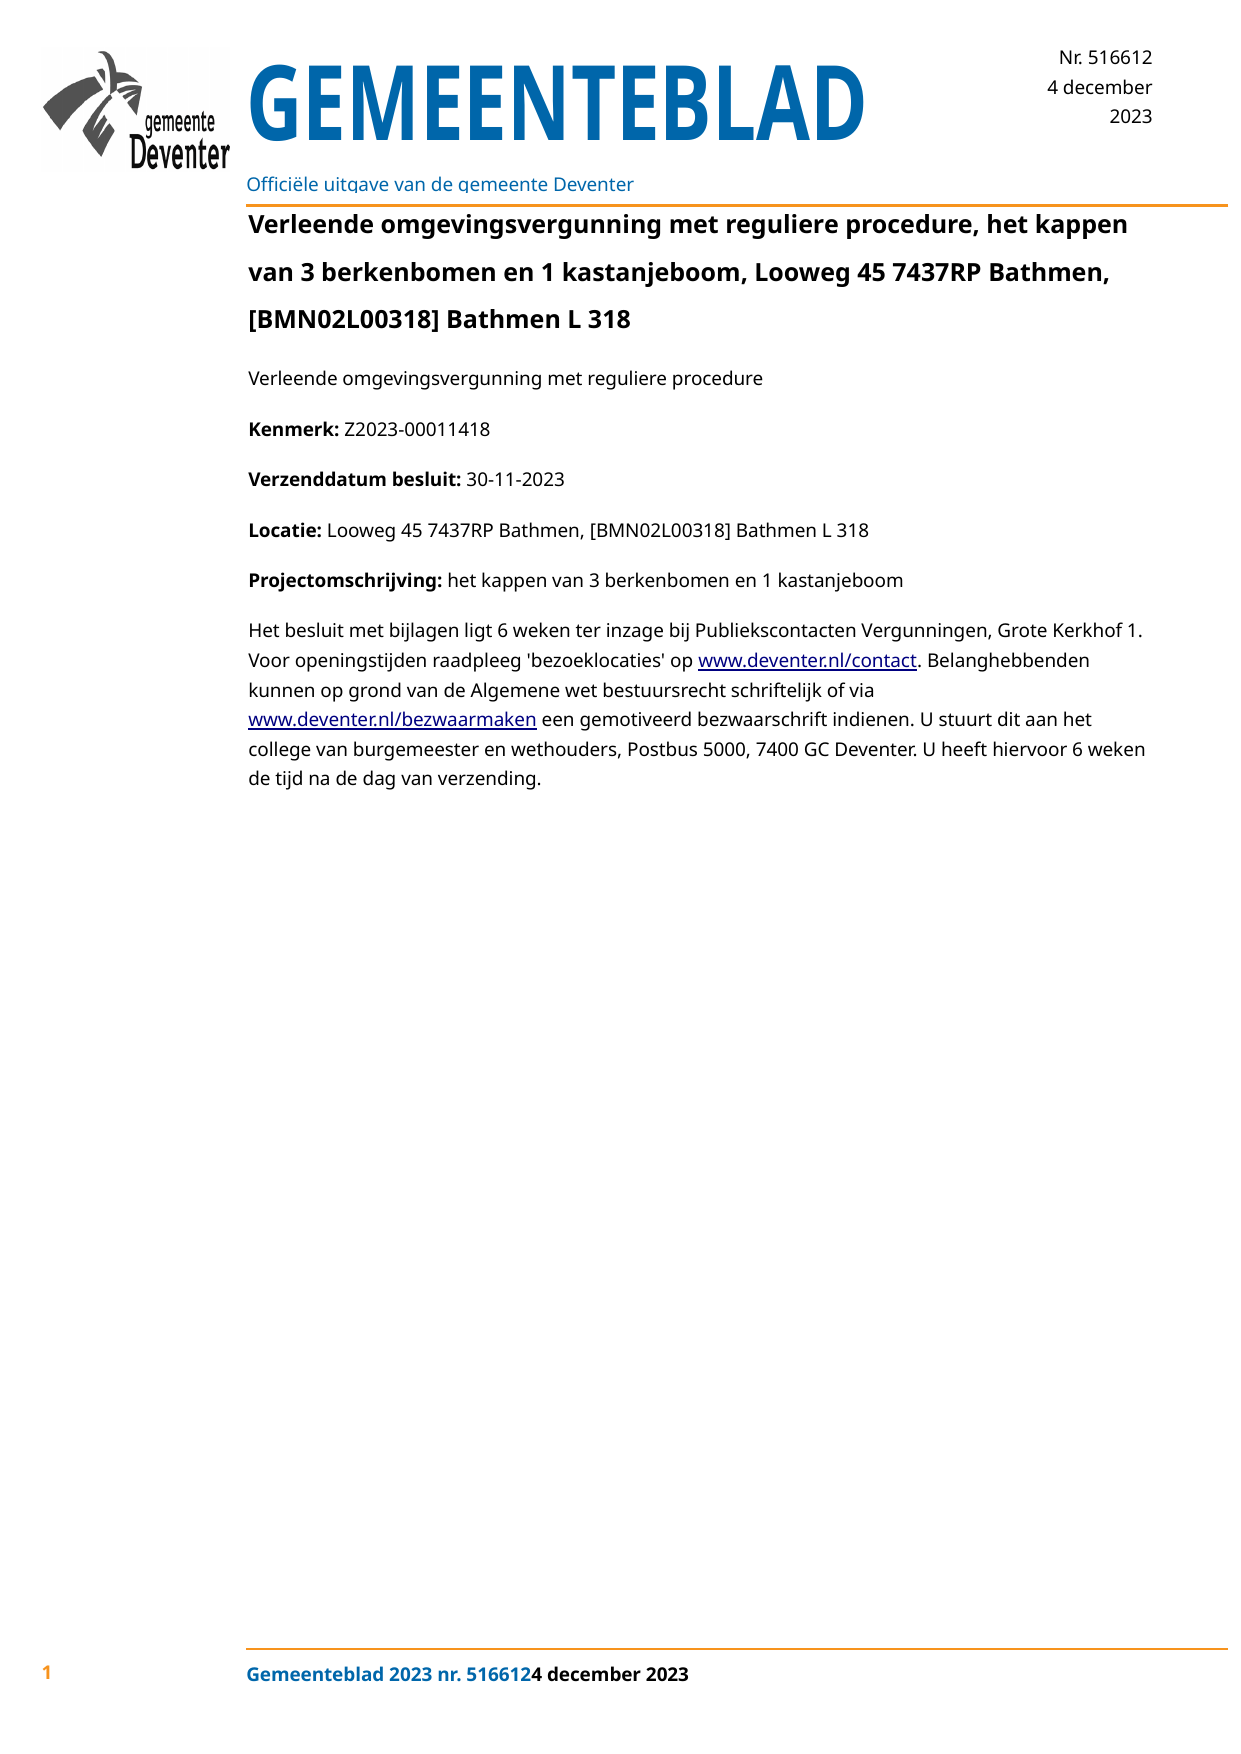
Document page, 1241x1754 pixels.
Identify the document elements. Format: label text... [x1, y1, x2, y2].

text Projectomschrijving: het kappen van 3 berkenbomen en 1 kastanjeboom [248, 567, 1152, 593]
text Verleende omgevingsvergunning met reguliere procedure [248, 366, 1152, 391]
text Kenmerk: Z2023-00011418 [248, 416, 1152, 442]
picture [41, 47, 231, 172]
text Verleende omgevingsvergunning met reguliere procedure, het kappen van 3 berkenbomen en 1 kastanjeboom, Looweg 45 7437RP Bathmen, [BMN02L00318] Bathmen L 318 [248, 207, 1152, 336]
text Het besluit met bijlagen ligt 6 weken ter inzage bij Publiekscontacten Vergunningen, Grote Kerkhof 1. Voor openingstijden raadpleeg 'bezoeklocaties' op www.deventer.nl/contact. Belanghebbenden kunnen op grond van de Algemene wet bestuursrecht schriftelijk of via www.deventer.nl/bezwaarmaken een gemotiveerd bezwaarschrift indienen. U stuurt dit aan het college van burgemeester en wethouders, Postbus 5000, 7400 GC Deventer. U heeft hiervoor 6 weken de tijd na de dag van verzending. [248, 618, 1152, 791]
text Locatie: Looweg 45 7437RP Bathmen, [BMN02L00318] Bathmen L 318 [248, 517, 1152, 542]
text Verzenddatum besluit: 30-11-2023 [248, 466, 1152, 492]
